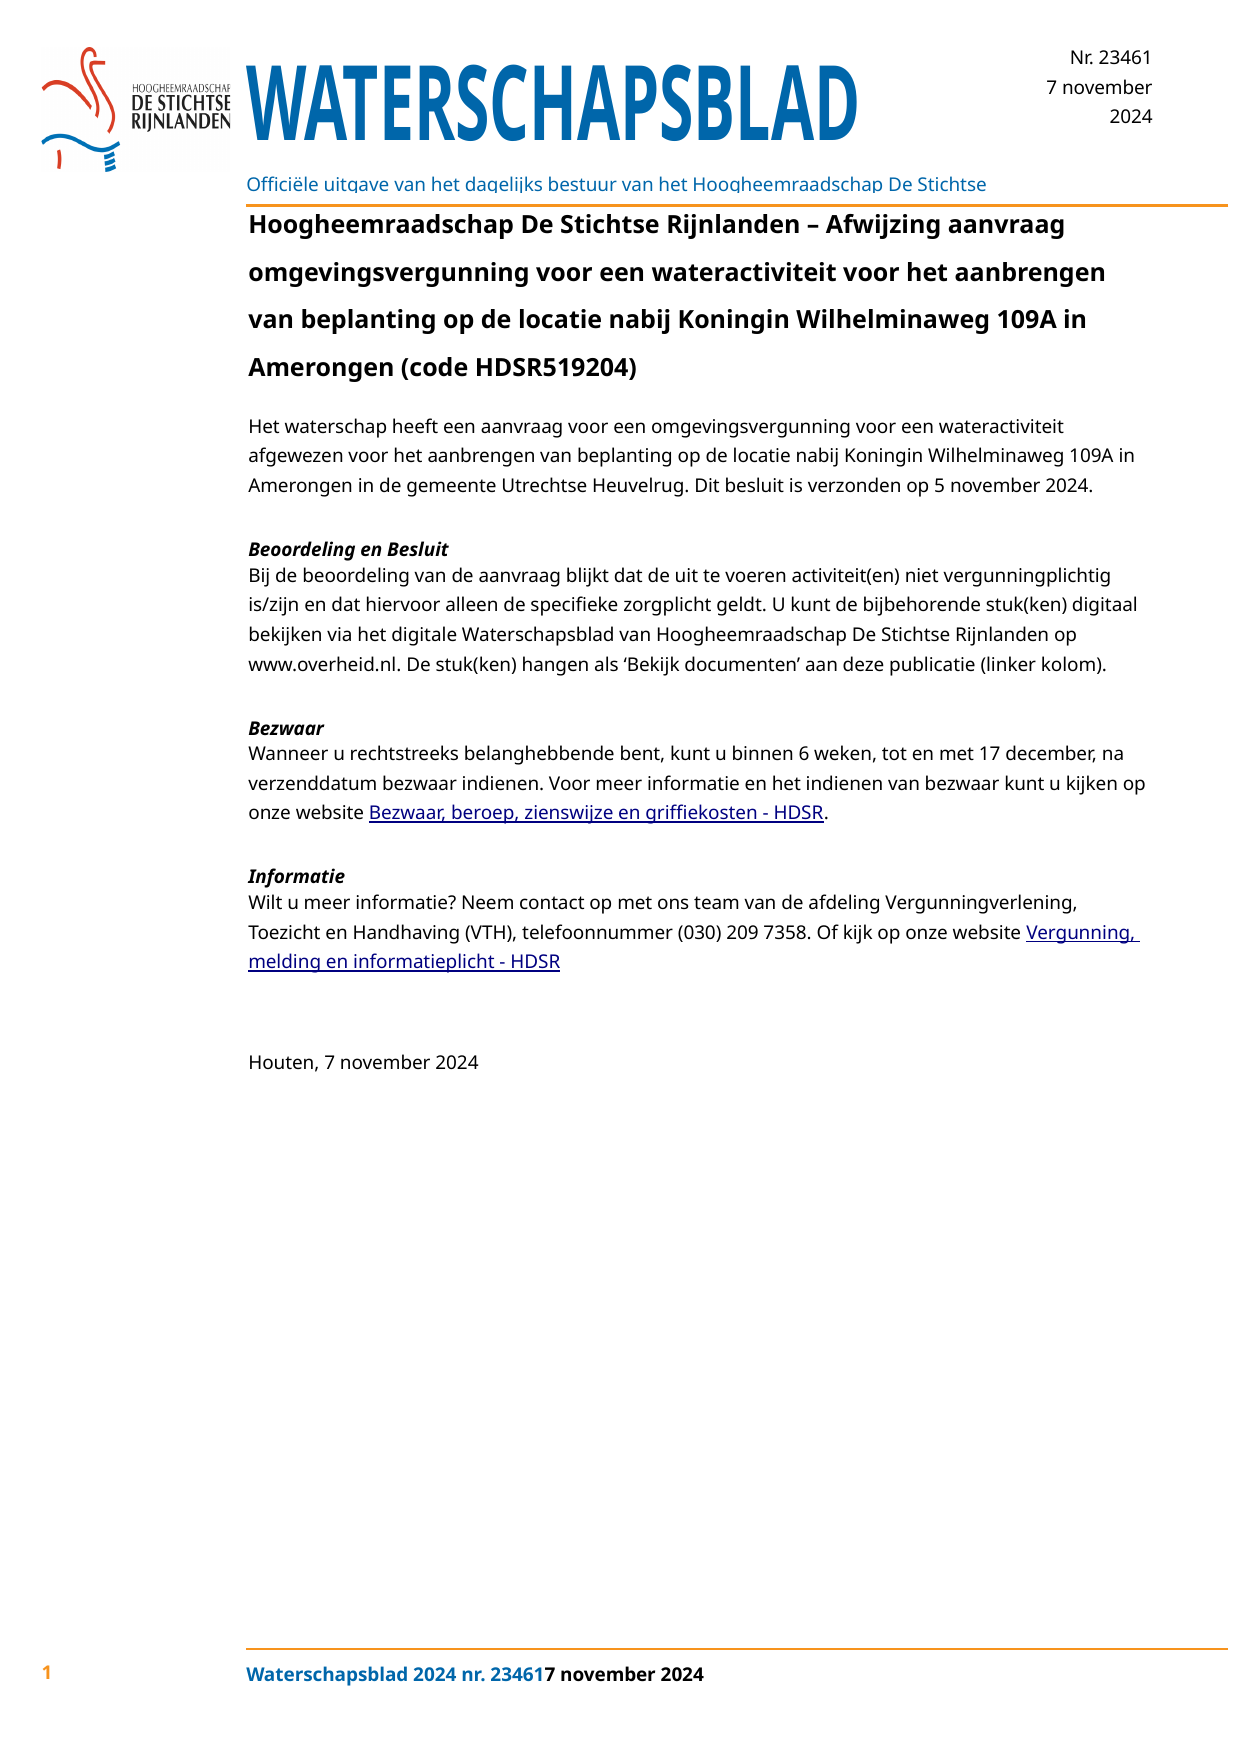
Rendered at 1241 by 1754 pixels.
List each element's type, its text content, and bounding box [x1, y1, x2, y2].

text Bezwaar [248, 715, 1152, 740]
text Wilt u meer informatie? Neem contact op met ons team van de afdeling Vergunningverlening, Toezicht en Handhaving (VTH), telefoonnummer (030) 209 7358. Of kijk op onze website Vergunning, melding en informatieplicht - HDSR [248, 889, 1152, 974]
picture [41, 47, 231, 172]
text Wanneer u rechtstreeks belanghebbende bent, kunt u binnen 6 weken, tot en met 17 december, na verzenddatum bezwaar indienen. Voor meer informatie en het indienen van bezwaar kunt u kijken op onze website Bezwaar, beroep, zienswijze en griffiekosten - HDSR. [248, 740, 1152, 825]
text Het waterschap heeft een aanvraag voor een omgevingsvergunning voor een wateractiviteit afgewezen voor het aanbrengen van beplanting op de locatie nabij Koningin Wilhelminaweg 109A in Amerongen in de gemeente Utrechtse Heuvelrug. Dit besluit is verzonden op 5 november 2024. [248, 413, 1152, 498]
text Hoogheemraadschap De Stichtse Rijnlanden – Afwijzing aanvraag omgevingsvergunning voor een wateractiviteit voor het aanbrengen van beplanting op de locatie nabij Koningin Wilhelminaweg 109A in Amerongen (code HDSR519204) [248, 207, 1152, 384]
text Houten, 7 november 2024 [248, 1049, 1152, 1075]
text Informatie [248, 863, 1152, 889]
text Beoordeling en Besluit [248, 536, 1152, 562]
text Bij de beoordeling van de aanvraag blijkt dat de uit te voeren activiteit(en) niet vergunningplichtig is/zijn en dat hiervoor alleen de specifieke zorgplicht geldt. U kunt de bijbehorende stuk(ken) digitaal bekijken via het digitale Waterschapsblad van Hoogheemraadschap De Stichtse Rijnlanden op www.overheid.nl. De stuk(ken) hangen als ‘Bekijk documenten’ aan deze publicatie (linker kolom). [248, 562, 1152, 676]
